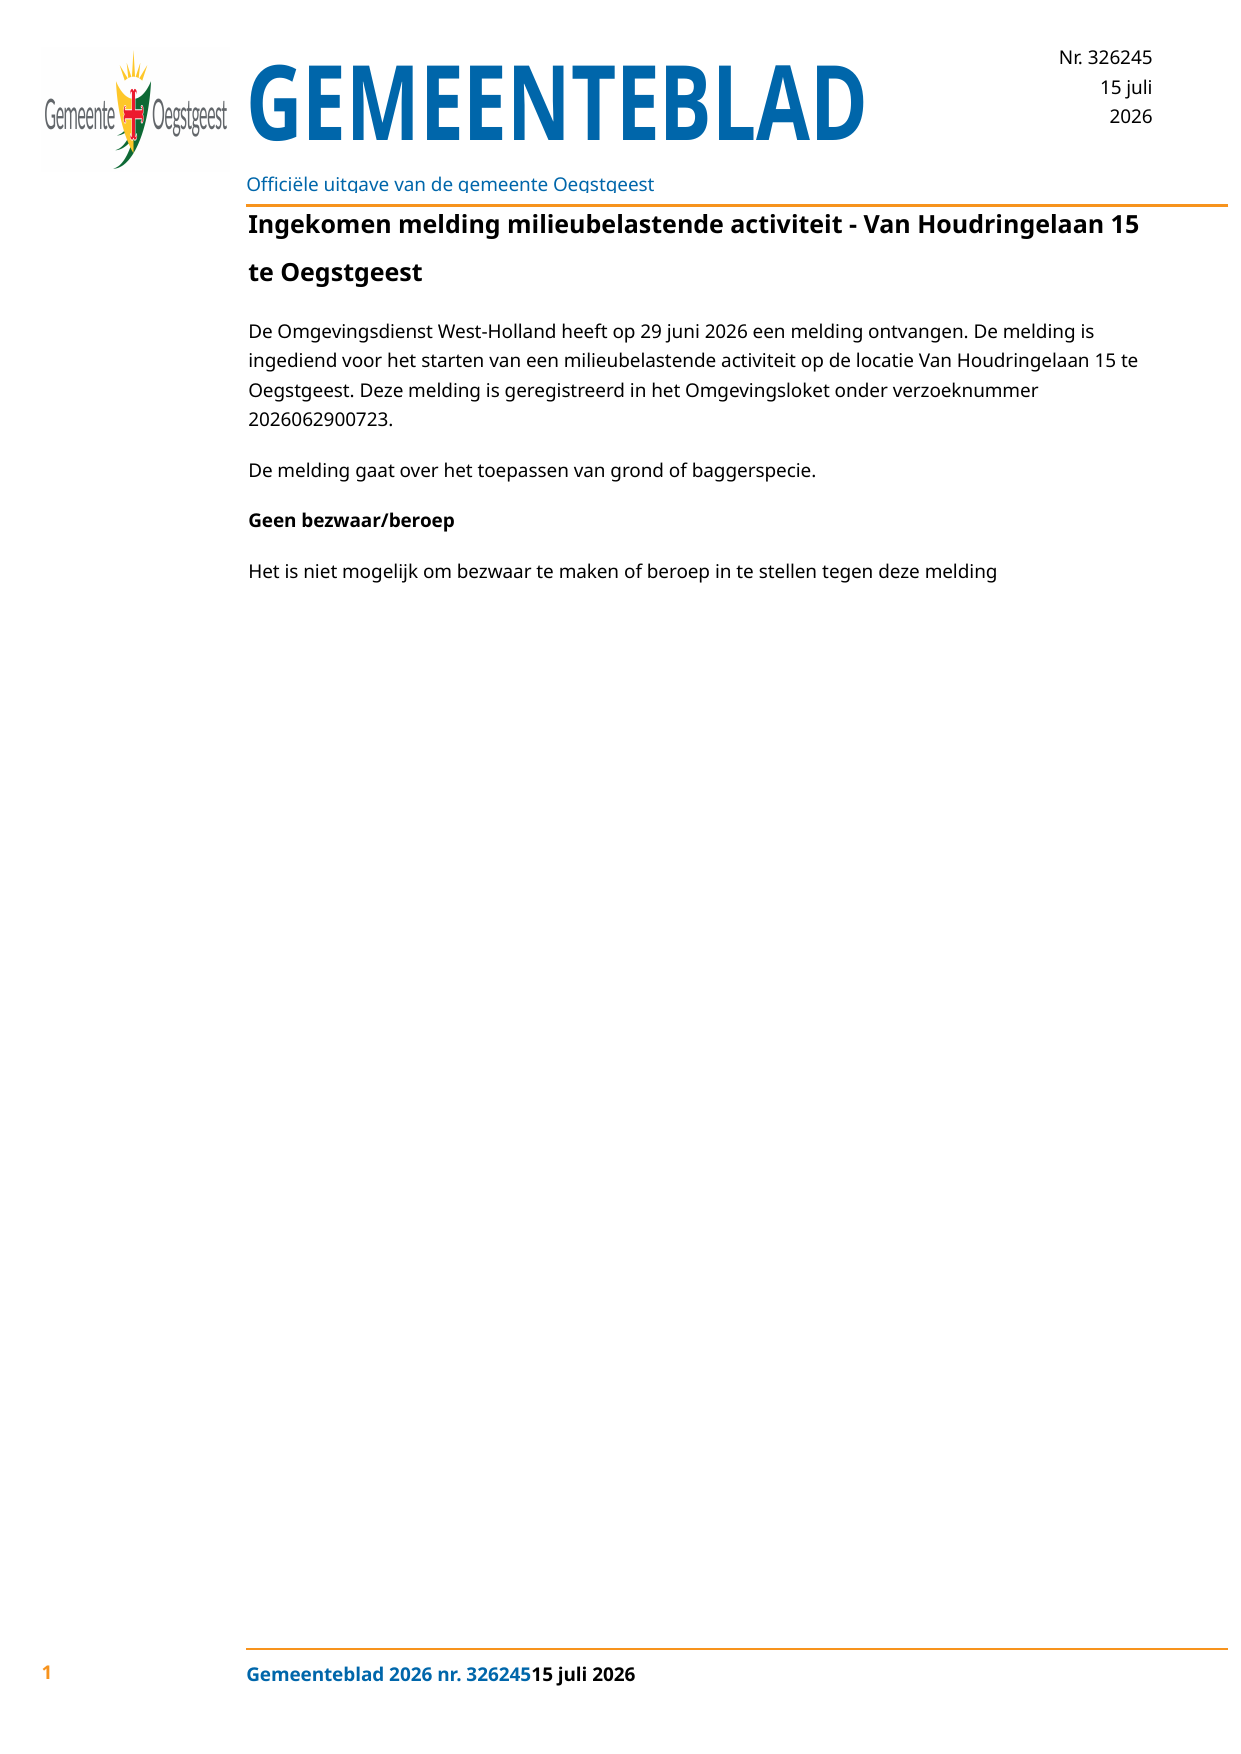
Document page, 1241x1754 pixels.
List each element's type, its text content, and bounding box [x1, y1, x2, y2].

text De melding gaat over het toepassen van grond of baggerspecie. [248, 457, 1152, 483]
text Ingekomen melding milieubelastende activiteit - Van Houdringelaan 15 te Oegstgeest [248, 207, 1152, 288]
text Het is niet mogelijk om bezwaar te maken of beroep in te stellen tegen deze melding [248, 558, 1152, 584]
text Geen bezwaar/beroep [248, 507, 1152, 533]
text De Omgevingsdienst West-Holland heeft op 29 juni 2026 een melding ontvangen. De melding is ingediend voor het starten van een milieubelastende activiteit op de locatie Van Houdringelaan 15 te Oegstgeest. Deze melding is geregistreerd in het Omgevingsloket onder verzoeknummer 2026062900723. [248, 318, 1152, 432]
picture [41, 47, 231, 172]
